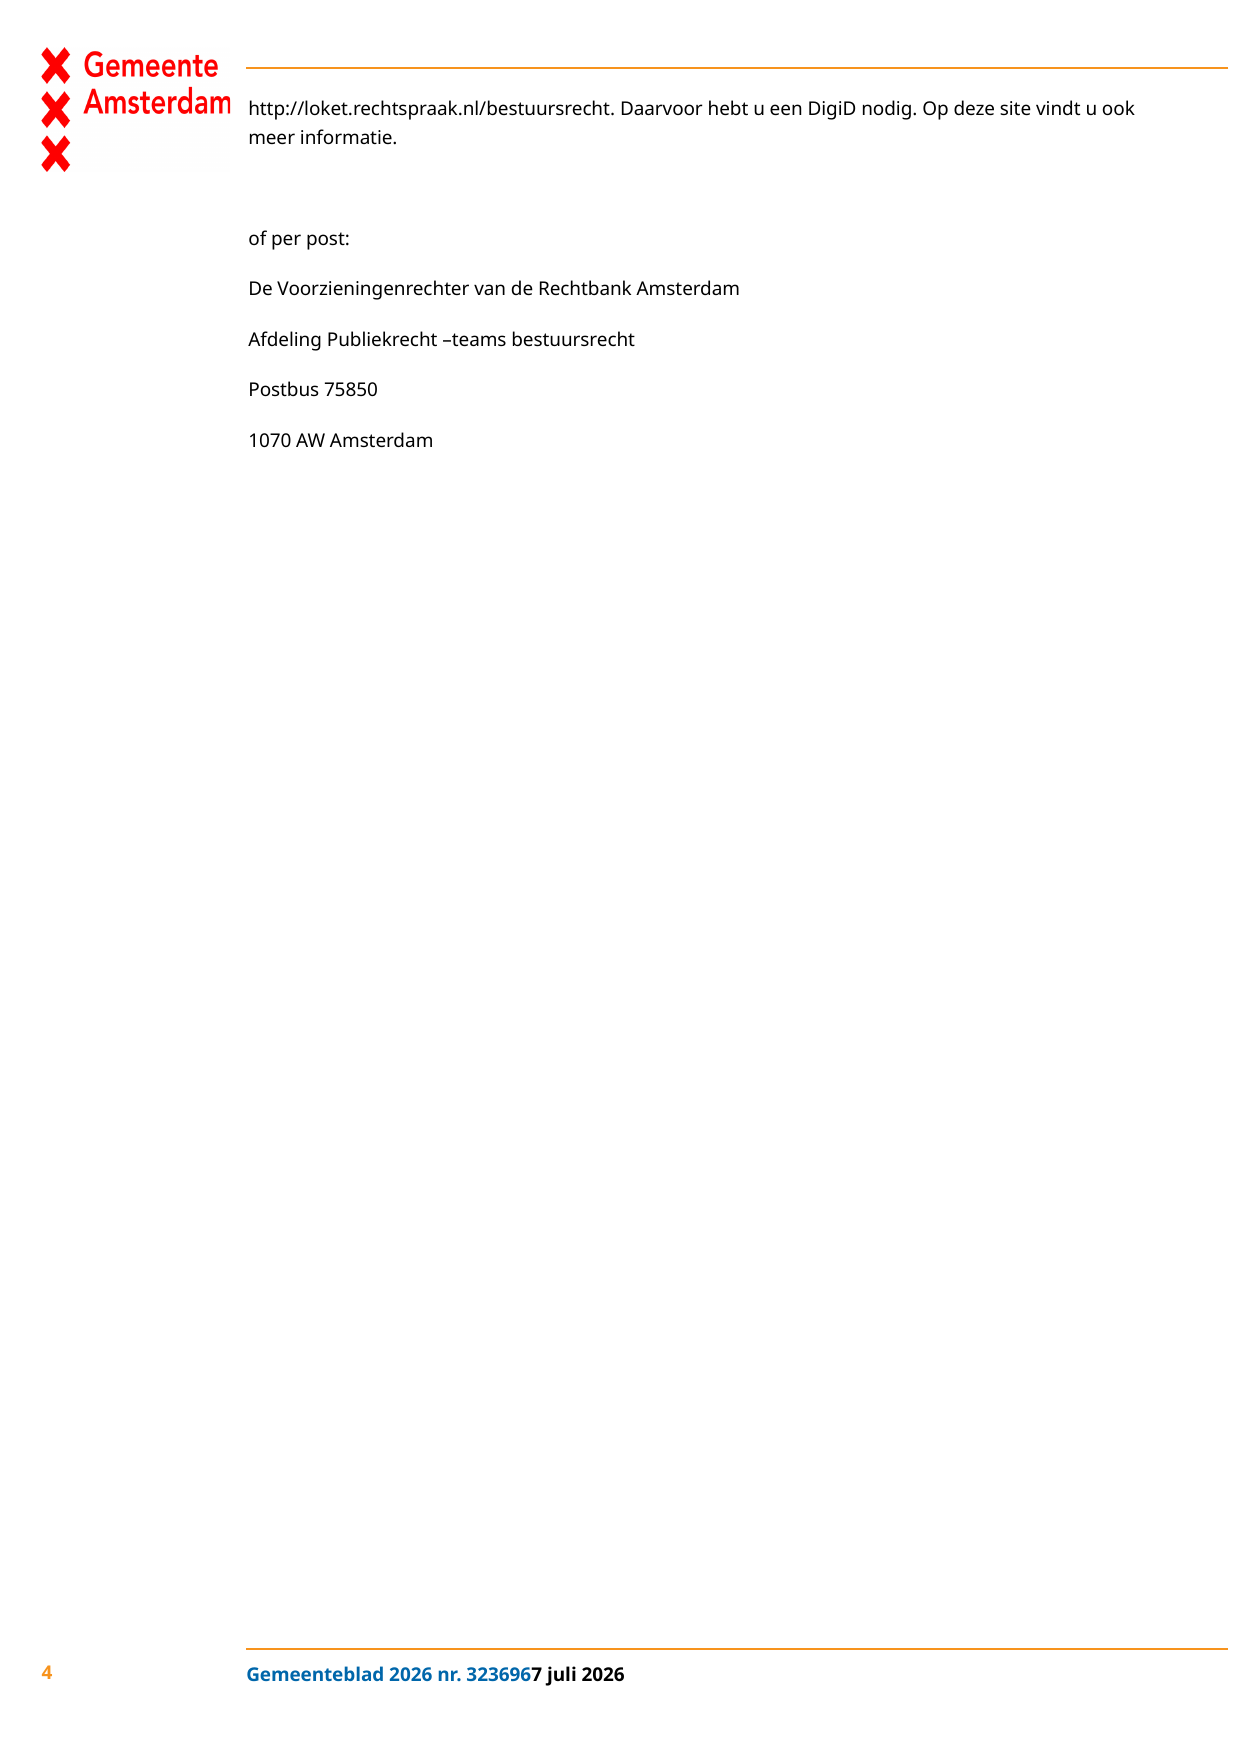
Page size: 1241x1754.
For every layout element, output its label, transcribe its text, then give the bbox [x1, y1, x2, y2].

text of per post: [248, 225, 1152, 251]
text De Voorzieningenrechter van de Rechtbank Amsterdam [248, 276, 1152, 301]
text http://loket.rechtspraak.nl/bestuursrecht. Daarvoor hebt u een DigiD nodig. Op deze site vindt u ook meer informatie. [248, 95, 1152, 150]
text Afdeling Publiekrecht –teams bestuursrecht [248, 326, 1152, 352]
text 1070 AW Amsterdam [248, 427, 1152, 453]
text Postbus 75850 [248, 376, 1152, 402]
picture [41, 47, 231, 172]
